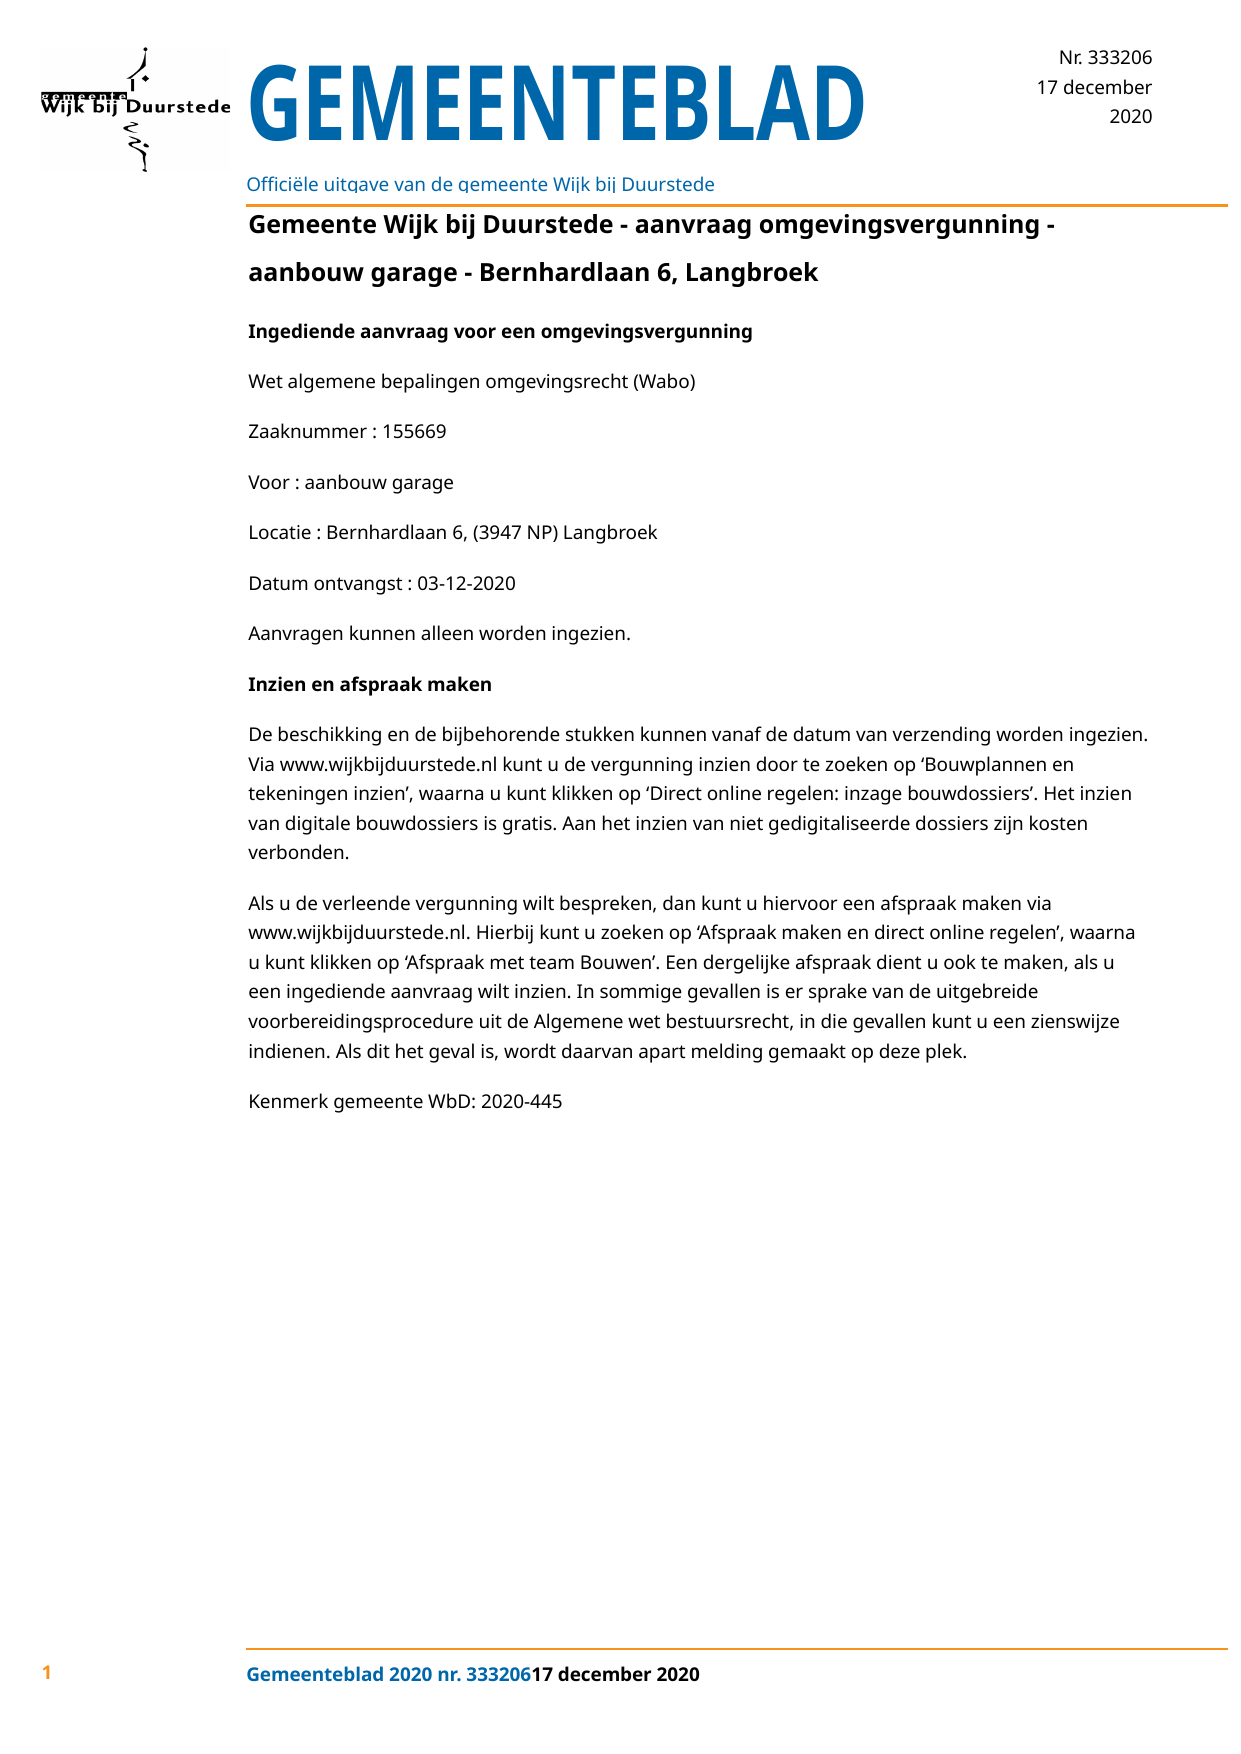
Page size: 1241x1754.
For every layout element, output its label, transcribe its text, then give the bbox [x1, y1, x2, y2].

text Aanvragen kunnen alleen worden ingezien. [248, 620, 1152, 646]
text Als u de verleende vergunning wilt bespreken, dan kunt u hiervoor een afspraak maken via www.wijkbijduurstede.nl. Hierbij kunt u zoeken op ‘Afspraak maken en direct online regelen’, waarna u kunt klikken op ‘Afspraak met team Bouwen’. Een dergelijke afspraak dient u ook te maken, als u een ingediende aanvraag wilt inzien. In sommige gevallen is er sprake van de uitgebreide voorbereidingsprocedure uit de Algemene wet bestuursrecht, in die gevallen kunt u een zienswijze indienen. Als dit het geval is, wordt daarvan apart melding gemaakt op deze plek. [248, 890, 1152, 1064]
text Locatie : Bernhardlaan 6, (3947 NP) Langbroek [248, 519, 1152, 545]
text Kenmerk gemeente WbD: 2020-445 [248, 1088, 1152, 1114]
text Wet algemene bepalingen omgevingsrecht (Wabo) [248, 368, 1152, 394]
text Zaaknummer : 155669 [248, 419, 1152, 444]
text De beschikking en de bijbehorende stukken kunnen vanaf de datum van verzending worden ingezien. Via www.wijkbijduurstede.nl kunt u de vergunning inzien door te zoeken op ‘Bouwplannen en tekeningen inzien’, waarna u kunt klikken op ‘Direct online regelen: inzage bouwdossiers’. Het inzien van digitale bouwdossiers is gratis. Aan het inzien van niet gedigitaliseerde dossiers zijn kosten verbonden. [248, 721, 1152, 865]
text Gemeente Wijk bij Duurstede - aanvraag omgevingsvergunning - aanbouw garage - Bernhardlaan 6, Langbroek [248, 207, 1152, 288]
picture [41, 47, 231, 172]
text Inzien en afspraak maken [248, 671, 1152, 697]
text Datum ontvangst : 03-12-2020 [248, 570, 1152, 596]
text Voor : aanbouw garage [248, 469, 1152, 495]
text Ingediende aanvraag voor een omgevingsvergunning [248, 318, 1152, 344]
